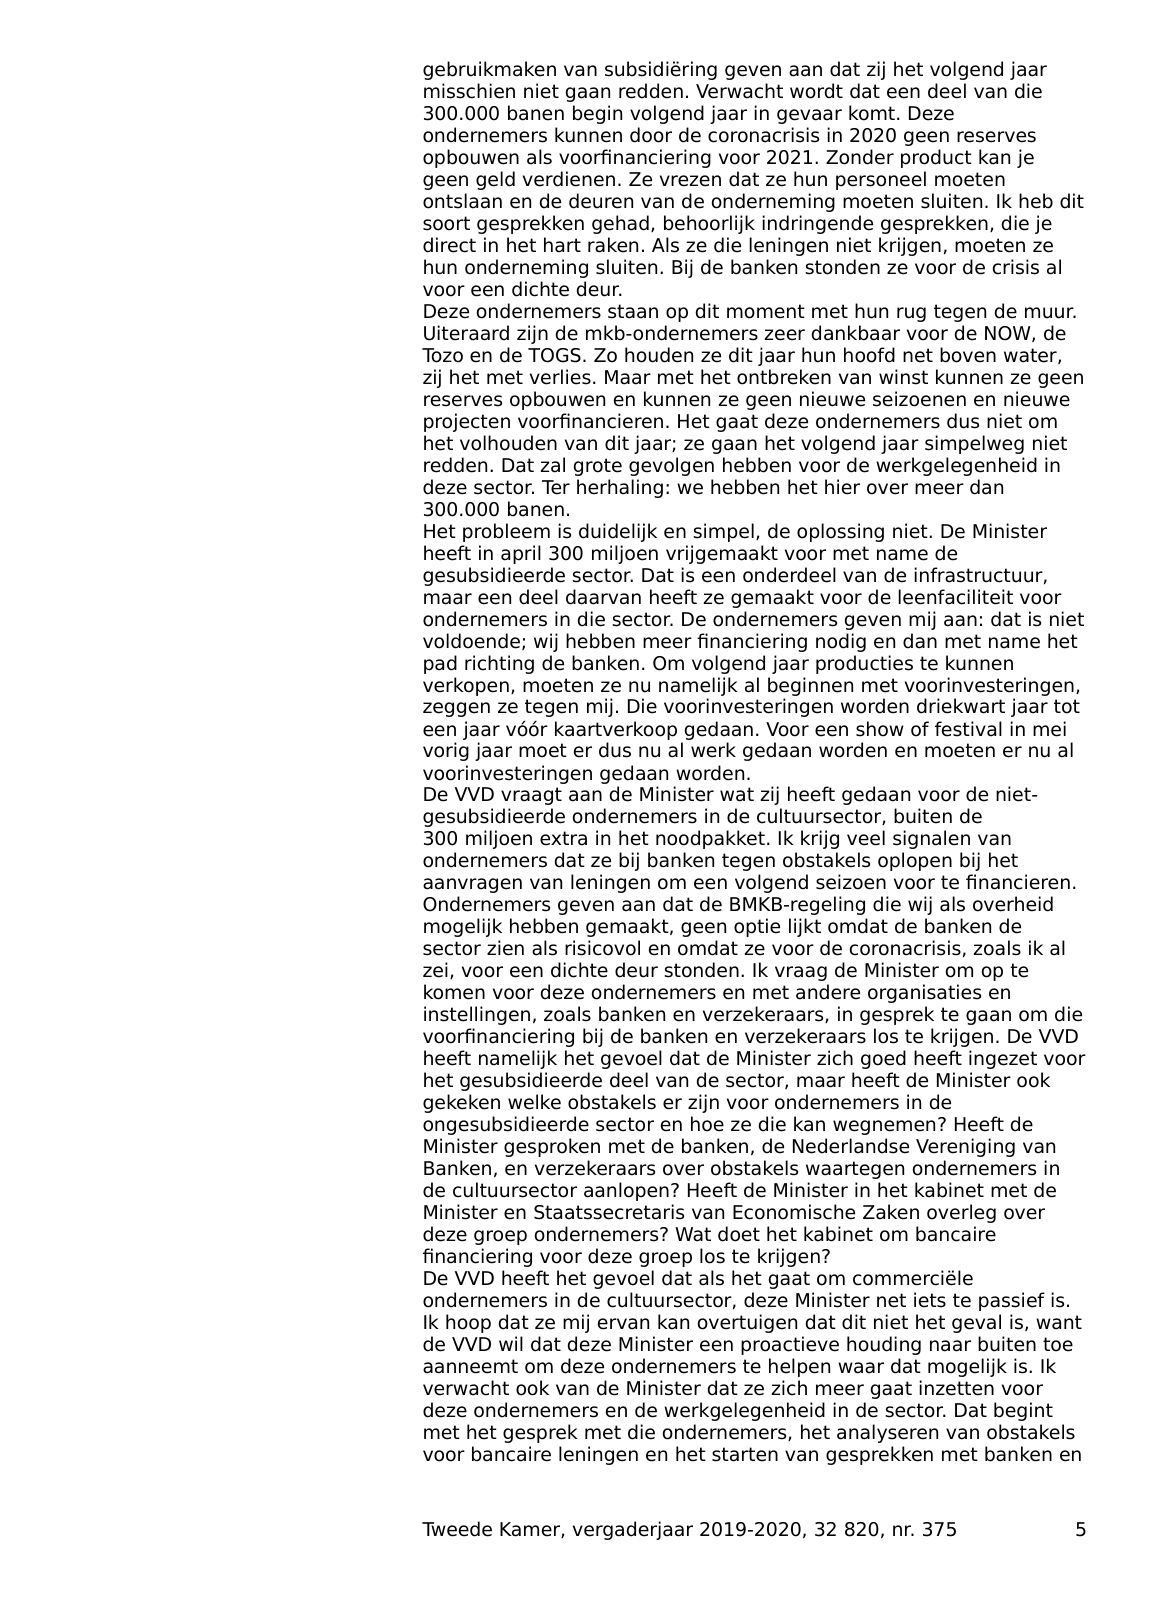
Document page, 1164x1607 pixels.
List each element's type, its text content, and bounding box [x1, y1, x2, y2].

text Deze ondernemers staan op dit moment met hun rug tegen de muur. Uiteraard zijn de mkb-ondernemers zeer dankbaar voor de NOW, de Tozo en de TOGS. Zo houden ze dit jaar hun hoofd net boven water, zij het met verlies. Maar met het ontbreken van winst kunnen ze geen reserves opbouwen en kunnen ze geen nieuwe seizoenen en nieuwe projecten voorfinancieren. Het gaat deze ondernemers dus niet om het volhouden van dit jaar; ze gaan het volgend jaar simpelweg niet redden. Dat zal grote gevolgen hebben voor de werkgelegenheid in deze sector. Ter herhaling: we hebben het hier over meer dan 300.000 banen. [422, 301, 1087, 521]
text De VVD heeft het gevoel dat als het gaat om commerciële ondernemers in de cultuursector, deze Minister net iets te passief is. Ik hoop dat ze mij ervan kan overtuigen dat dit niet het geval is, want de VVD wil dat deze Minister een proactieve houding naar buiten toe aanneemt om deze ondernemers te helpen waar dat mogelijk is. Ik verwacht ook van de Minister dat ze zich meer gaat inzetten voor deze ondernemers en de werkgelegenheid in de sector. Dat begint met het gesprek met die ondernemers, het analyseren van obstakels voor bancaire leningen en het starten van gesprekken met banken en [422, 1268, 1087, 1466]
text gebruikmaken van subsidiëring geven aan dat zij het volgend jaar misschien niet gaan redden. Verwacht wordt dat een deel van die 300.000 banen begin volgend jaar in gevaar komt. Deze ondernemers kunnen door de coronacrisis in 2020 geen reserves opbouwen als voorfinanciering voor 2021. Zonder product kan je geen geld verdienen. Ze vrezen dat ze hun personeel moeten ontslaan en de deuren van de onderneming moeten sluiten. Ik heb dit soort gesprekken gehad, behoorlijk indringende gesprekken, die je direct in het hart raken. Als ze die leningen niet krijgen, moeten ze hun onderneming sluiten. Bij de banken stonden ze voor de crisis al voor een dichte deur. [422, 59, 1087, 301]
text Het probleem is duidelijk en simpel, de oplossing niet. De Minister heeft in april 300 miljoen vrijgemaakt voor met name de gesubsidieerde sector. Dat is een onderdeel van de infrastructuur, maar een deel daarvan heeft ze gemaakt voor de leenfaciliteit voor ondernemers in die sector. De ondernemers geven mij aan: dat is niet voldoende; wij hebben meer financiering nodig en dan met name het pad richting de banken. Om volgend jaar producties te kunnen verkopen, moeten ze nu namelijk al beginnen met voorinvesteringen, zeggen ze tegen mij. Die voorinvesteringen worden driekwart jaar tot een jaar vóór kaartverkoop gedaan. Voor een show of festival in mei vorig jaar moet er dus nu al werk gedaan worden en moeten er nu al voorinvesteringen gedaan worden. [422, 521, 1087, 784]
text De VVD vraagt aan de Minister wat zij heeft gedaan voor de niet-gesubsidieerde ondernemers in de cultuursector, buiten de 300 miljoen extra in het noodpakket. Ik krijg veel signalen van ondernemers dat ze bij banken tegen obstakels oplopen bij het aanvragen van leningen om een volgend seizoen voor te financieren. Ondernemers geven aan dat de BMKB-regeling die wij als overheid mogelijk hebben gemaakt, geen optie lijkt omdat de banken de sector zien als risicovol en omdat ze voor de coronacrisis, zoals ik al zei, voor een dichte deur stonden. Ik vraag de Minister om op te komen voor deze ondernemers en met andere organisaties en instellingen, zoals banken en verzekeraars, in gesprek te gaan om die voorfinanciering bij de banken en verzekeraars los te krijgen. De VVD heeft namelijk het gevoel dat de Minister zich goed heeft ingezet voor het gesubsidieerde deel van de sector, maar heeft de Minister ook gekeken welke obstakels er zijn voor ondernemers in de ongesubsidieerde sector en hoe ze die kan wegnemen? Heeft de Minister gesproken met de banken, de Nederlandse Vereniging van Banken, en verzekeraars over obstakels waartegen ondernemers in de cultuursector aanlopen? Heeft de Minister in het kabinet met de Minister en Staatssecretaris van Economische Zaken overleg over deze groep ondernemers? Wat doet het kabinet om bancaire financiering voor deze groep los te krijgen? [422, 784, 1087, 1268]
